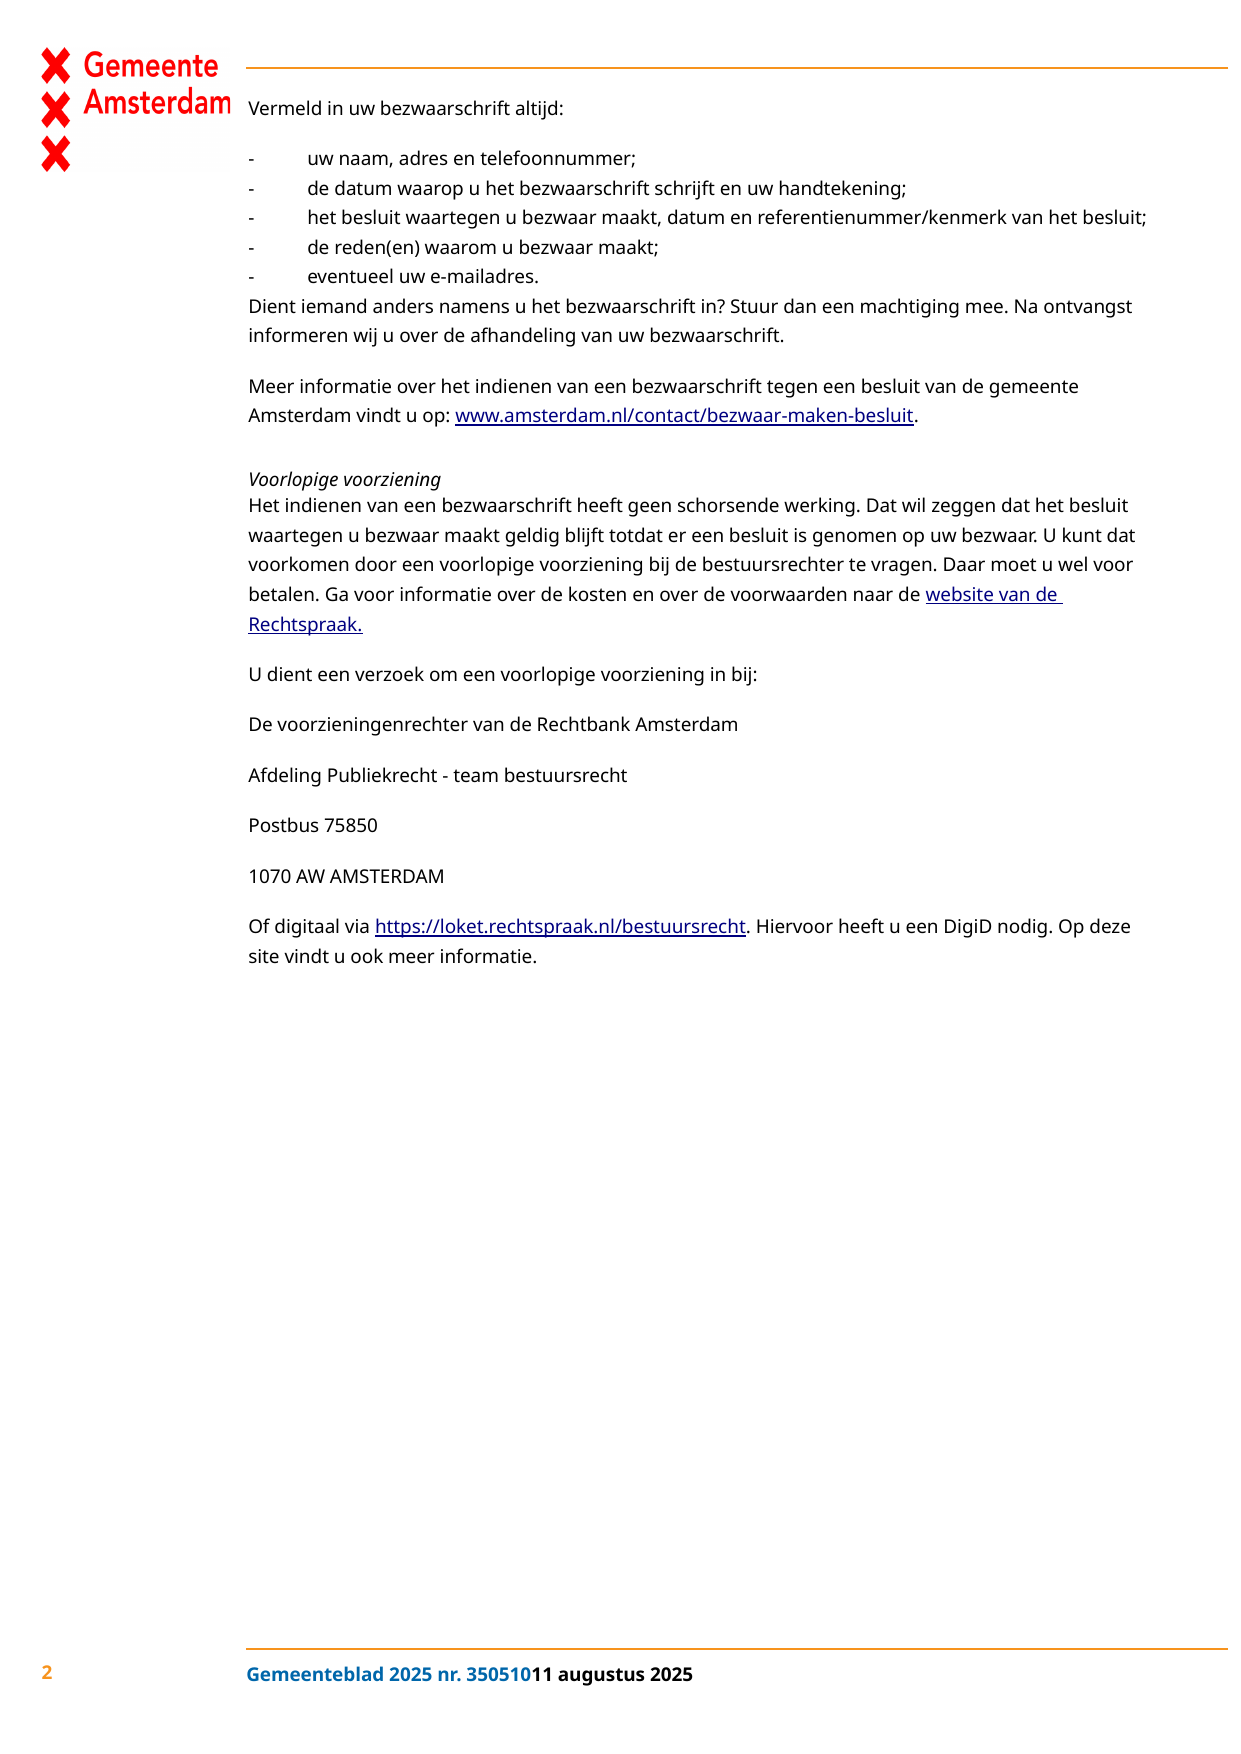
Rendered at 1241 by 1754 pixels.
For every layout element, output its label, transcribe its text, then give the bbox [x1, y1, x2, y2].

text De voorzieningenrechter van de Rechtbank Amsterdam [248, 712, 1152, 737]
list uw naam, adres en telefoonnummer; [248, 145, 1152, 171]
text Afdeling Publiekrecht - team bestuursrecht [248, 762, 1152, 788]
text U dient een verzoek om een voorlopige voorziening in bij: [248, 661, 1152, 687]
picture [41, 47, 231, 172]
text Het indienen van een bezwaarschrift heeft geen schorsende werking. Dat wil zeggen dat het besluit waartegen u bezwaar maakt geldig blijft totdat er een besluit is genomen op uw bezwaar. U kunt dat voorkomen door een voorlopige voorziening bij de bestuursrechter te vragen. Daar moet u wel voor betalen. Ga voor informatie over de kosten en over de voorwaarden naar de website van de Rechtspraak. [248, 492, 1152, 636]
list het besluit waartegen u bezwaar maakt, datum en referentienummer/kenmerk van het besluit; [248, 204, 1152, 230]
text Of digitaal via https://loket.rechtspraak.nl/bestuursrecht. Hiervoor heeft u een DigiD nodig. Op deze site vindt u ook meer informatie. [248, 913, 1152, 968]
text Vermeld in uw bezwaarschrift altijd: [248, 95, 1152, 121]
text Meer informatie over het indienen van een bezwaarschrift tegen een besluit van de gemeente Amsterdam vindt u op: www.amsterdam.nl/contact/bezwaar-maken-besluit. [248, 373, 1152, 428]
text 1070 AW AMSTERDAM [248, 863, 1152, 888]
text Postbus 75850 [248, 812, 1152, 838]
list de datum waarop u het bezwaarschrift schrijft en uw handtekening; [248, 175, 1152, 201]
list de reden(en) waarom u bezwaar maakt; [248, 234, 1152, 260]
list eventueel uw e-mailadres. [248, 263, 1152, 289]
text Voorlopige voorziening [248, 467, 1152, 492]
text Dient iemand anders namens u het bezwaarschrift in? Stuur dan een machtiging mee. Na ontvangst informeren wij u over de afhandeling van uw bezwaarschrift. [248, 293, 1152, 348]
